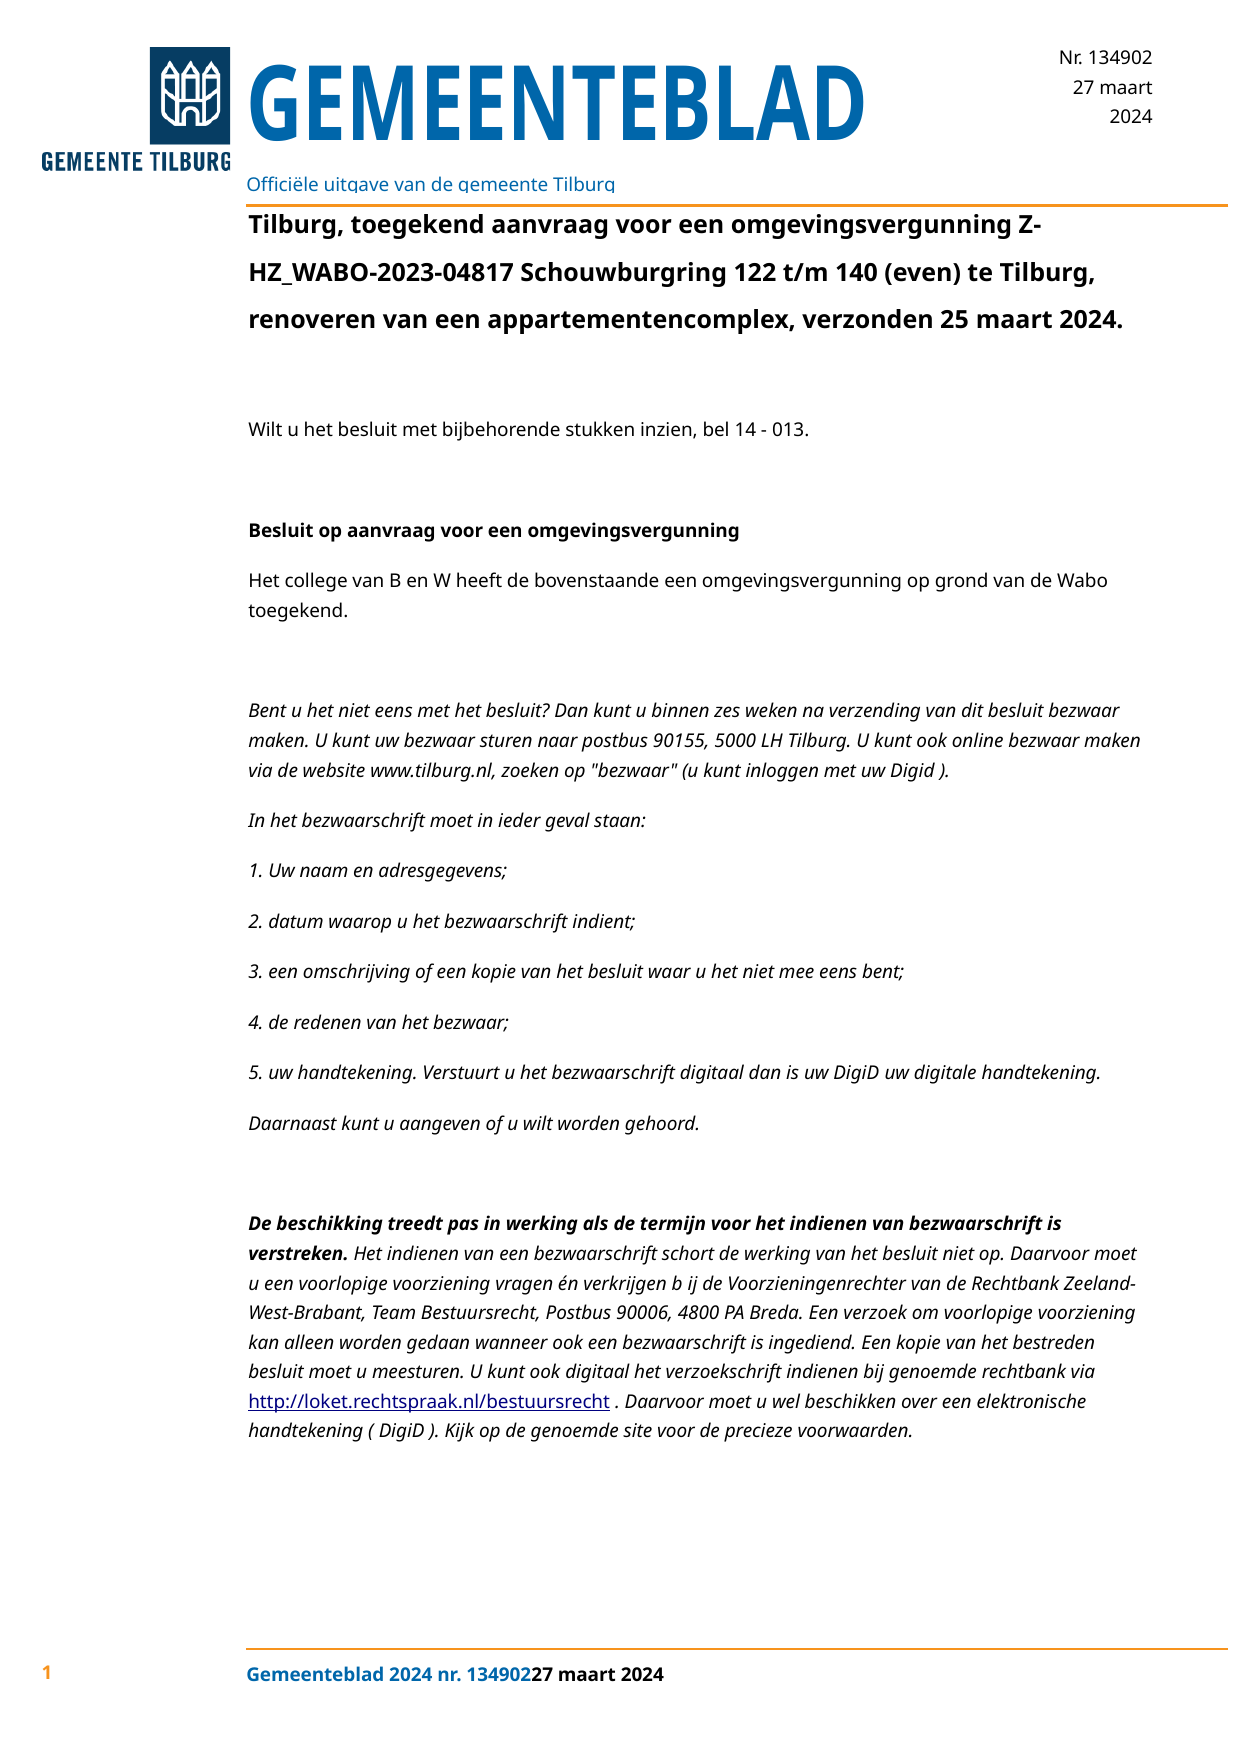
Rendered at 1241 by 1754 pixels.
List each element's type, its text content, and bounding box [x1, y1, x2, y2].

text 5. uw handtekening. Verstuurt u het bezwaarschrift digitaal dan is uw DigiD uw digitale handtekening. [248, 1059, 1152, 1085]
text Bent u het niet eens met het besluit? Dan kunt u binnen zes weken na verzending van dit besluit bezwaar maken. U kunt uw bezwaar sturen naar postbus 90155, 5000 LH Tilburg. U kunt ook online bezwaar maken via de website www.tilburg.nl, zoeken op "bezwaar" (u kunt inloggen met uw Digid ). [248, 698, 1152, 782]
text Tilburg, toegekend aanvraag voor een omgevingsvergunning Z-HZ_WABO-2023-04817 Schouwburgring 122 t/m 140 (even) te Tilburg, renoveren van een appartementencomplex, verzonden 25 maart 2024. [248, 207, 1152, 336]
text In het bezwaarschrift moet in ieder geval staan: [248, 807, 1152, 833]
text 2. datum waarop u het bezwaarschrift indient; [248, 908, 1152, 934]
text 1. Uw naam en adresgegevens; [248, 858, 1152, 883]
text Het college van B en W heeft de bovenstaande een omgevingsvergunning op grond van de Wabo toegekend. [248, 567, 1152, 622]
text 4. de redenen van het bezwaar; [248, 1009, 1152, 1034]
text 3. een omschrijving of een kopie van het besluit waar u het niet mee eens bent; [248, 958, 1152, 984]
text De beschikking treedt pas in werking als de termijn voor het indienen van bezwaarschrift is verstreken. Het indienen van een bezwaarschrift schort de werking van het besluit niet op. Daarvoor moet u een voorlopige voorziening vragen én verkrijgen b ij de Voorzieningenrechter van de Rechtbank Zeeland-West-Brabant, Team Bestuursrecht, Postbus 90006, 4800 PA Breda. Een verzoek om voorlopige voorziening kan alleen worden gedaan wanneer ook een bezwaarschrift is ingediend. Een kopie van het bestreden besluit moet u meesturen. U kunt ook digitaal het verzoekschrift indienen bij genoemde rechtbank via http://loket.rechtspraak.nl/bestuursrecht . Daarvoor moet u wel beschikken over een elektronische handtekening ( DigiD ). Kijk op de genoemde site voor de precieze voorwaarden. [248, 1211, 1152, 1443]
picture [41, 47, 231, 172]
text Daarnaast kunt u aangeven of u wilt worden gehoord. [248, 1110, 1152, 1135]
text Wilt u het besluit met bijbehorende stukken inzien, bel 14 - 013. [248, 416, 1152, 442]
text Besluit op aanvraag voor een omgevingsvergunning [248, 517, 1152, 542]
